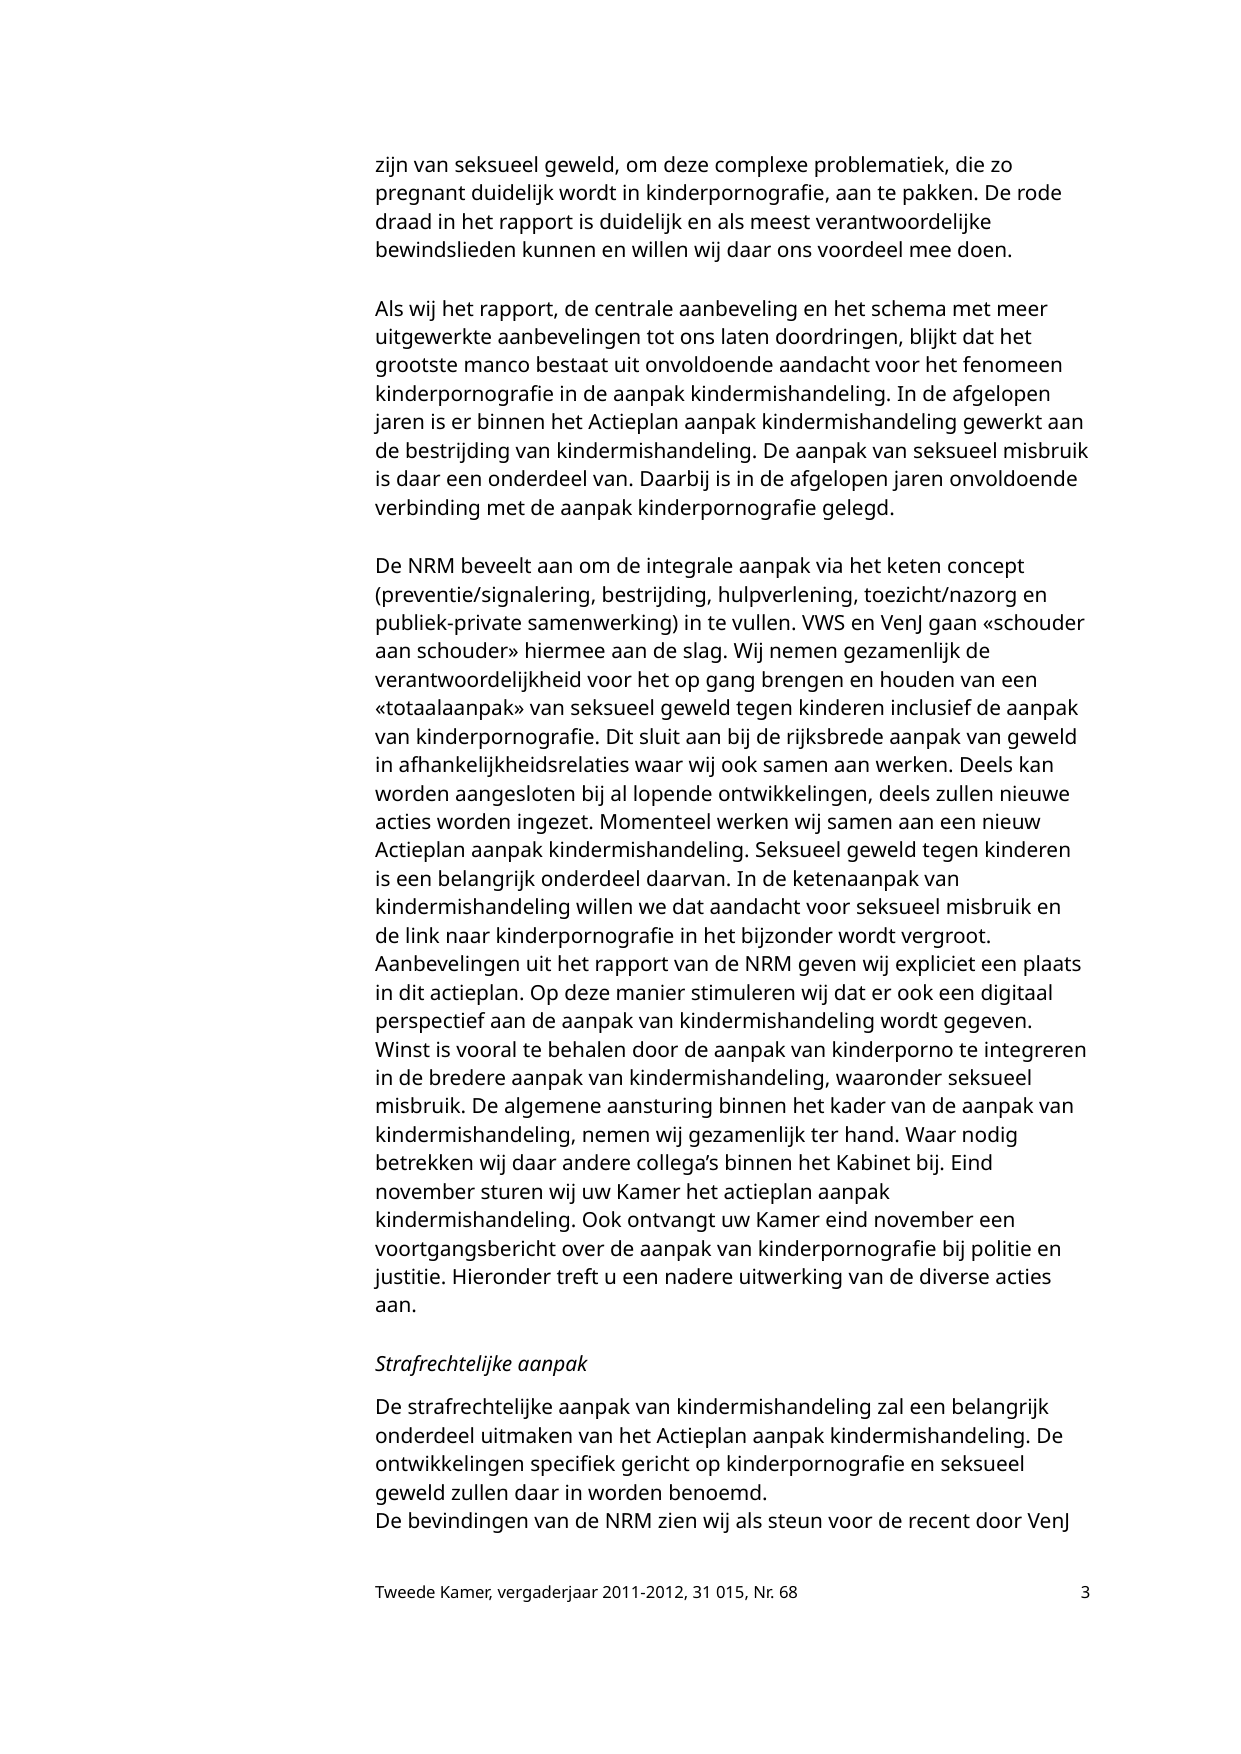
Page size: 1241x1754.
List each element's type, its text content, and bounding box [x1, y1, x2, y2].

text Als wij het rapport, de centrale aanbeveling en het schema met meer uitgewerkte aanbevelingen tot ons laten doordringen, blijkt dat het grootste manco bestaat uit onvoldoende aandacht voor het fenomeen kinderpornografie in de aanpak kindermishandeling. In de afgelopen jaren is er binnen het Actieplan aanpak kindermishandeling gewerkt aan de bestrijding van kindermishandeling. De aanpak van seksueel misbruik is daar een onderdeel van. Daarbij is in de afgelopen jaren onvoldoende verbinding met de aanpak kinderpornografie gelegd. [375, 294, 1090, 521]
text De bevindingen van de NRM zien wij als steun voor de recent door VenJ [375, 1506, 1090, 1535]
text De NRM beveelt aan om de integrale aanpak via het keten concept (preventie/signalering, bestrijding, hulpverlening, toezicht/nazorg en publiek-private samenwerking) in te vullen. VWS en VenJ gaan «schouder aan schouder» hiermee aan de slag. Wij nemen gezamenlijk de verantwoordelijkheid voor het op gang brengen en houden van een «totaalaanpak» van seksueel geweld tegen kinderen inclusief de aanpak van kinderpornografie. Dit sluit aan bij de rijksbrede aanpak van geweld in afhankelijkheidsrelaties waar wij ook samen aan werken. Deels kan worden aangesloten bij al lopende ontwikkelingen, deels zullen nieuwe acties worden ingezet. Momenteel werken wij samen aan een nieuw Actieplan aanpak kindermishandeling. Seksueel geweld tegen kinderen is een belangrijk onderdeel daarvan. In de ketenaanpak van kindermishandeling willen we dat aandacht voor seksueel misbruik en de link naar kinderpornografie in het bijzonder wordt vergroot. Aanbevelingen uit het rapport van de NRM geven wij expliciet een plaats in dit actieplan. Op deze manier stimuleren wij dat er ook een digitaal perspectief aan de aanpak van kindermishandeling wordt gegeven. Winst is vooral te behalen door de aanpak van kinderporno te integreren in de bredere aanpak van kindermishandeling, waaronder seksueel misbruik. De algemene aansturing binnen het kader van de aanpak van kindermishandeling, nemen wij gezamenlijk ter hand. Waar nodig betrekken wij daar andere collega’s binnen het Kabinet bij. Eind november sturen wij uw Kamer het actieplan aanpak kindermishandeling. Ook ontvangt uw Kamer eind november een voortgangsbericht over de aanpak van kinderpornografie bij politie en justitie. Hieronder treft u een nadere uitwerking van de diverse acties aan. [375, 551, 1090, 1319]
text zijn van seksueel geweld, om deze complexe problematiek, die zo pregnant duidelijk wordt in kinderpornografie, aan te pakken. De rode draad in het rapport is duidelijk en als meest verantwoordelijke bewindslieden kunnen en willen wij daar ons voordeel mee doen. [375, 150, 1090, 264]
text De strafrechtelijke aanpak van kindermishandeling zal een belangrijk onderdeel uitmaken van het Actieplan aanpak kindermishandeling. De ontwikkelingen specifiek gericht op kinderpornografie en seksueel geweld zullen daar in worden benoemd. [375, 1392, 1090, 1506]
text Strafrechtelijke aanpak [375, 1349, 1090, 1377]
